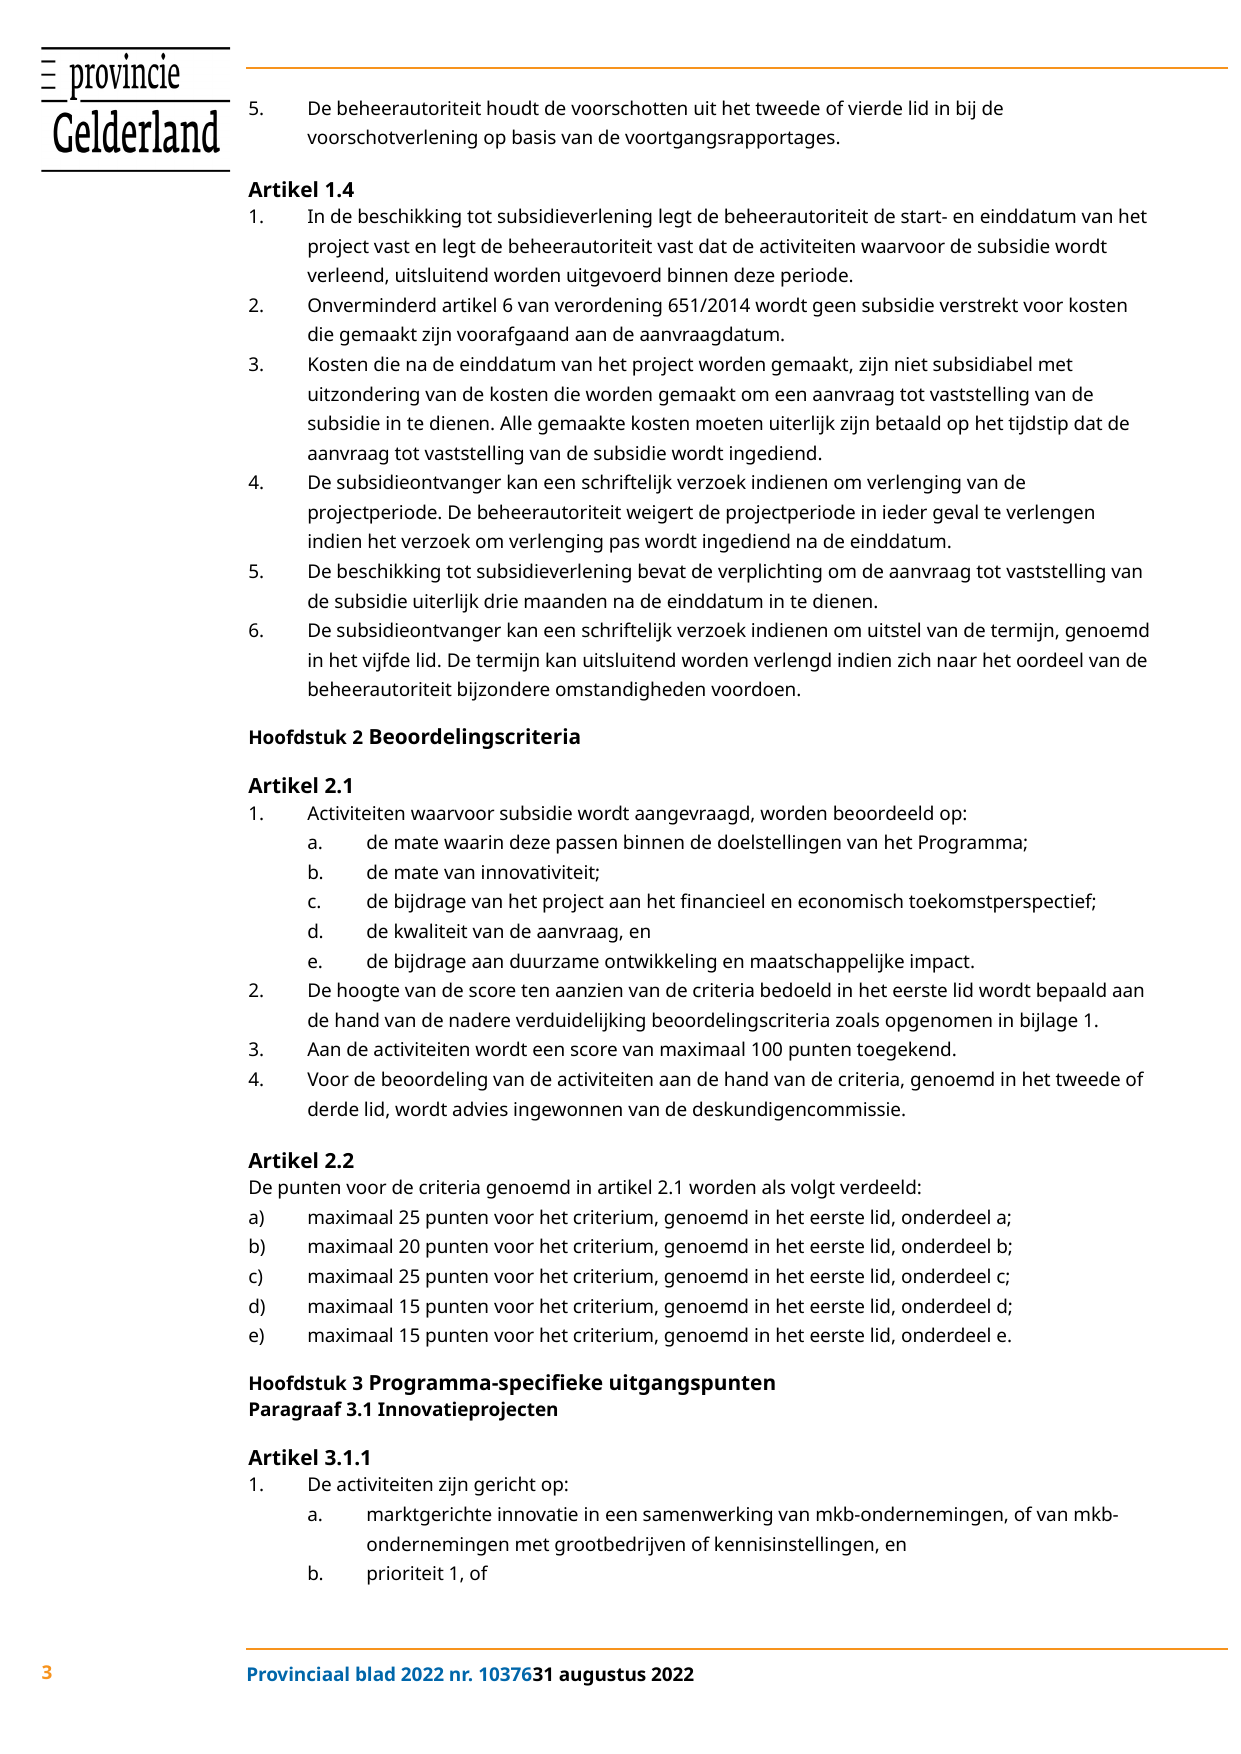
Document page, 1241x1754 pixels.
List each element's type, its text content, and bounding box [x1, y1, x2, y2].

text De punten voor de criteria genoemd in artikel 2.1 worden als volgt verdeeld: [248, 1174, 1152, 1200]
text Hoofdstuk 2 Beoordelingscriteria [248, 722, 1152, 751]
list De beheerautoriteit houdt de voorschotten uit het tweede of vierde lid in bij de voorschotverlening op basis van de voortgangsrapportages. [248, 95, 1152, 150]
list maximaal 20 punten voor het criterium, genoemd in het eerste lid, onderdeel b; [248, 1234, 1152, 1259]
text Artikel 3.1.1 [248, 1443, 1152, 1472]
list De beschikking tot subsidieverlening bevat de verplichting om de aanvraag tot vaststelling van de subsidie uiterlijk drie maanden na de einddatum in te dienen. [248, 558, 1152, 613]
list maximaal 25 punten voor het criterium, genoemd in het eerste lid, onderdeel c; [248, 1263, 1152, 1289]
text Hoofdstuk 3 Programma-specifieke uitgangspunten [248, 1368, 1152, 1397]
list Onverminderd artikel 6 van verordening 651/2014 wordt geen subsidie verstrekt voor kosten die gemaakt zijn voorafgaand aan de aanvraagdatum. [248, 292, 1152, 347]
text Artikel 1.4 [248, 175, 1152, 203]
list Kosten die na de einddatum van het project worden gemaakt, zijn niet subsidiabel met uitzondering van de kosten die worden gemaakt om een aanvraag tot vaststelling van de subsidie in te dienen. Alle gemaakte kosten moeten uiterlijk zijn betaald op het tijdstip dat de aanvraag tot vaststelling van de subsidie wordt ingediend. [248, 351, 1152, 466]
list maximaal 15 punten voor het criterium, genoemd in het eerste lid, onderdeel d; [248, 1293, 1152, 1319]
list De activiteiten zijn gericht op: [248, 1472, 1152, 1497]
list Aan de activiteiten wordt een score van maximaal 100 punten toegekend. [248, 1037, 1152, 1062]
list prioriteit 1, of [307, 1560, 1152, 1586]
list maximaal 15 punten voor het criterium, genoemd in het eerste lid, onderdeel e. [248, 1322, 1152, 1348]
list de bijdrage van het project aan het financieel en economisch toekomstperspectief; [307, 889, 1152, 914]
list De hoogte van de score ten aanzien van de criteria bedoeld in het eerste lid wordt bepaald aan de hand van de nadere verduidelijking beoordelingscriteria zoals opgenomen in bijlage 1. [248, 977, 1152, 1033]
list De subsidieontvanger kan een schriftelijk verzoek indienen om uitstel van de termijn, genoemd in het vijfde lid. De termijn kan uitsluitend worden verlengd indien zich naar het oordeel van de beheerautoriteit bijzondere omstandigheden voordoen. [248, 617, 1152, 702]
text Paragraaf 3.1 Innovatieprojecten [248, 1397, 1152, 1422]
list marktgerichte innovatie in een samenwerking van mkb-ondernemingen, of van mkb-ondernemingen met grootbedrijven of kennisinstellingen, en [307, 1501, 1152, 1556]
list de mate van innovativiteit; [307, 859, 1152, 885]
list de bijdrage aan duurzame ontwikkeling en maatschappelijke impact. [307, 948, 1152, 973]
list Activiteiten waarvoor subsidie wordt aangevraagd, worden beoordeeld op: [248, 800, 1152, 826]
list In de beschikking tot subsidieverlening legt de beheerautoriteit de start- en einddatum van het project vast en legt de beheerautoriteit vast dat de activiteiten waarvoor de subsidie wordt verleend, uitsluitend worden uitgevoerd binnen deze periode. [248, 203, 1152, 288]
text Artikel 2.2 [248, 1146, 1152, 1174]
list de kwaliteit van de aanvraag, en [307, 918, 1152, 944]
list De subsidieontvanger kan een schriftelijk verzoek indienen om verlenging van de projectperiode. De beheerautoriteit weigert de projectperiode in ieder geval te verlengen indien het verzoek om verlenging pas wordt ingediend na de einddatum. [248, 469, 1152, 554]
list de mate waarin deze passen binnen de doelstellingen van het Programma; [307, 829, 1152, 855]
list Voor de beoordeling van de activiteiten aan de hand van de criteria, genoemd in het tweede of derde lid, wordt advies ingewonnen van de deskundigencommissie. [248, 1066, 1152, 1121]
text Artikel 2.1 [248, 771, 1152, 800]
list maximaal 25 punten voor het criterium, genoemd in het eerste lid, onderdeel a; [248, 1204, 1152, 1230]
picture [41, 47, 231, 172]
